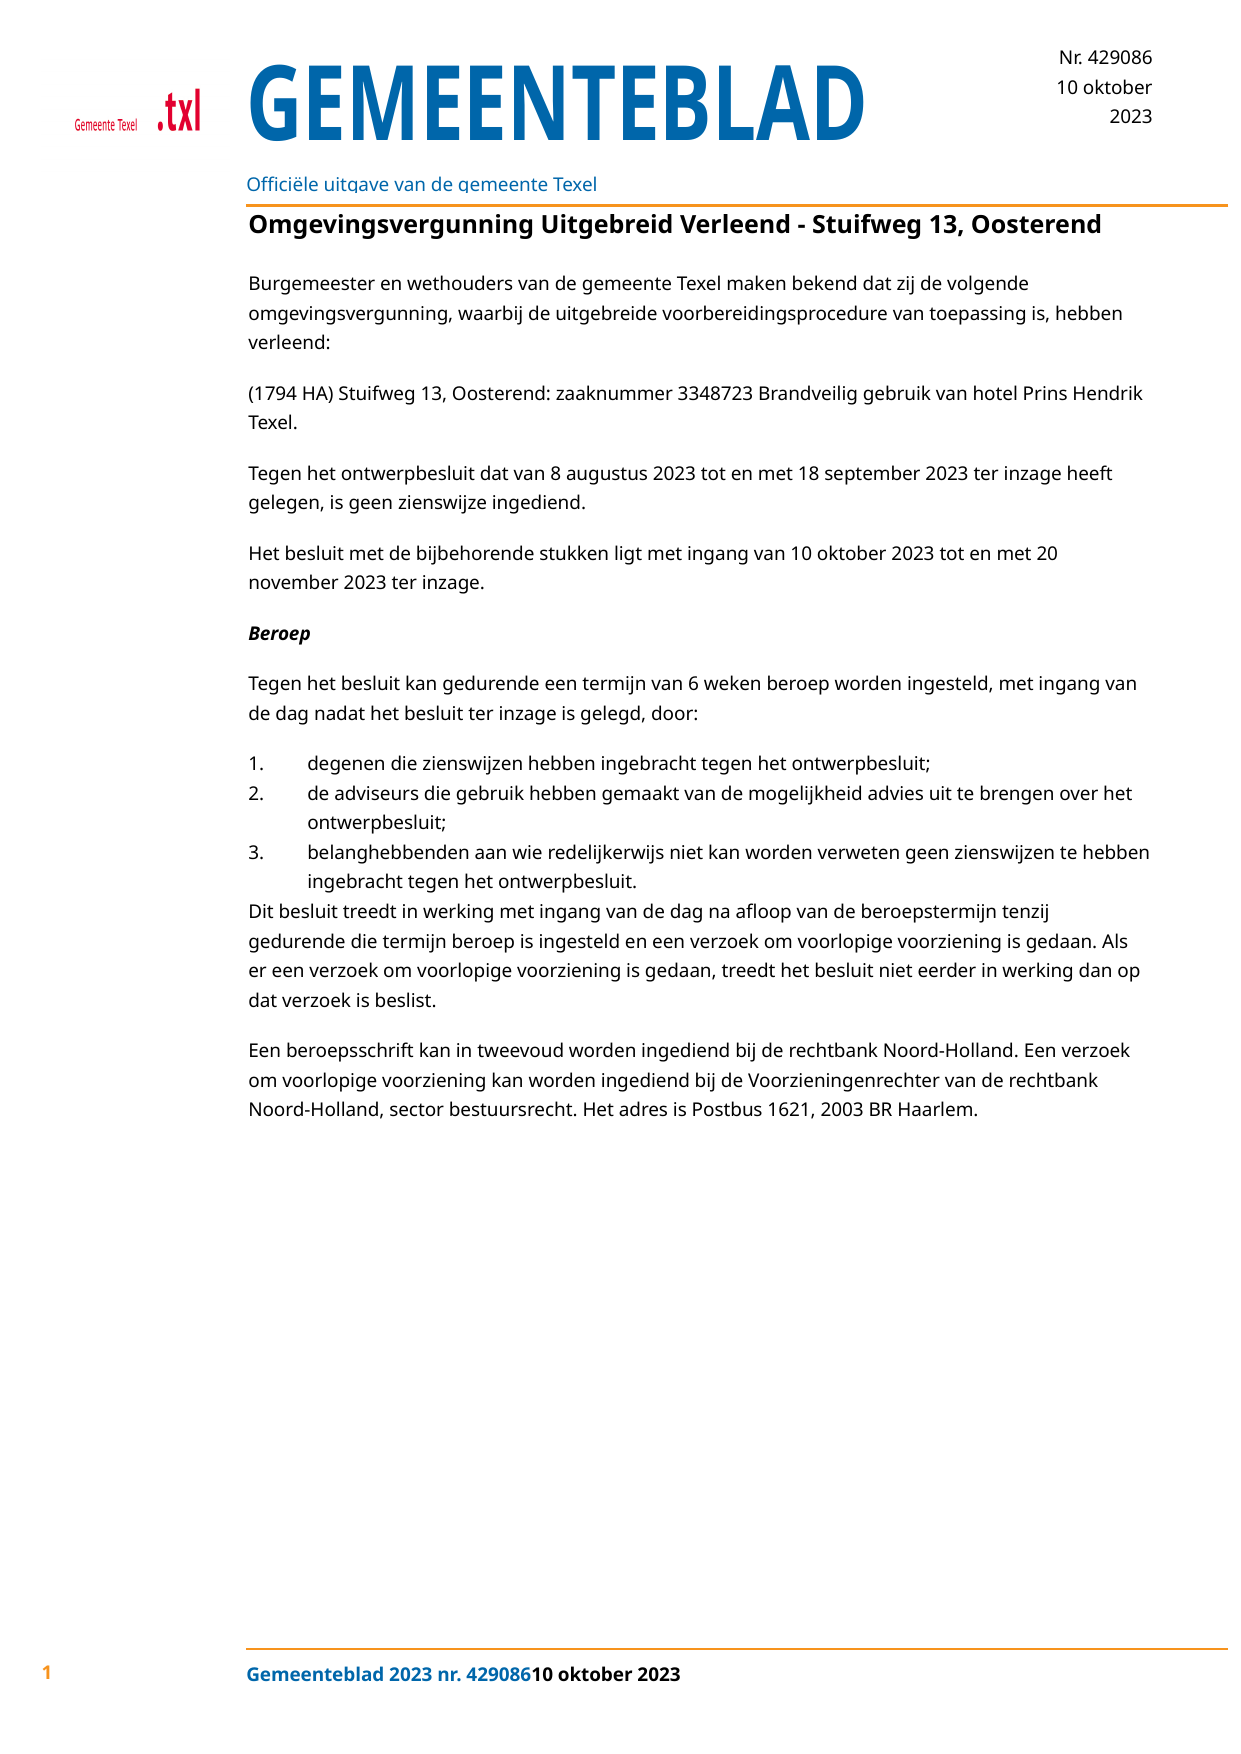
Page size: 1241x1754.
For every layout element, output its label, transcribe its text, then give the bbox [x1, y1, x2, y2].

list de adviseurs die gebruik hebben gemaakt van de mogelijkheid advies uit te brengen over het ontwerpbesluit; [248, 780, 1152, 835]
text Tegen het besluit kan gedurende een termijn van 6 weken beroep worden ingesteld, met ingang van de dag nadat het besluit ter inzage is gelegd, door: [248, 670, 1152, 726]
text (1794 HA) Stuifweg 13, Oosterend: zaaknummer 3348723 Brandveilig gebruik van hotel Prins Hendrik Texel. [248, 380, 1152, 435]
text Burgemeester en wethouders van de gemeente Texel maken bekend dat zij de volgende omgevingsvergunning, waarbij de uitgebreide voorbereidingsprocedure van toepassing is, hebben verleend: [248, 270, 1152, 355]
text Tegen het ontwerpbesluit dat van 8 augustus 2023 tot en met 18 september 2023 ter inzage heeft gelegen, is geen zienswijze ingediend. [248, 460, 1152, 515]
text Omgevingsvergunning Uitgebreid Verleend - Stuifweg 13, Oosterend [248, 207, 1152, 241]
text Een beroepsschrift kan in tweevoud worden ingediend bij de rechtbank Noord-Holland. Een verzoek om voorlopige voorziening kan worden ingediend bij de Voorzieningenrechter van de rechtbank Noord-Holland, sector bestuursrecht. Het adres is Postbus 1621, 2003 BR Haarlem. [248, 1037, 1152, 1122]
list belanghebbenden aan wie redelijkerwijs niet kan worden verweten geen zienswijzen te hebben ingebracht tegen het ontwerpbesluit. [248, 839, 1152, 894]
text Dit besluit treedt in werking met ingang van de dag na afloop van de beroepstermijn tenzij gedurende die termijn beroep is ingesteld en een verzoek om voorlopige voorziening is gedaan. Als er een verzoek om voorlopige voorziening is gedaan, treedt het besluit niet eerder in werking dan op dat verzoek is beslist. [248, 898, 1152, 1013]
text Het besluit met de bijbehorende stukken ligt met ingang van 10 oktober 2023 tot en met 20 november 2023 ter inzage. [248, 540, 1152, 595]
picture [41, 47, 231, 172]
text Beroep [248, 620, 1152, 646]
list degenen die zienswijzen hebben ingebracht tegen het ontwerpbesluit; [248, 750, 1152, 776]
